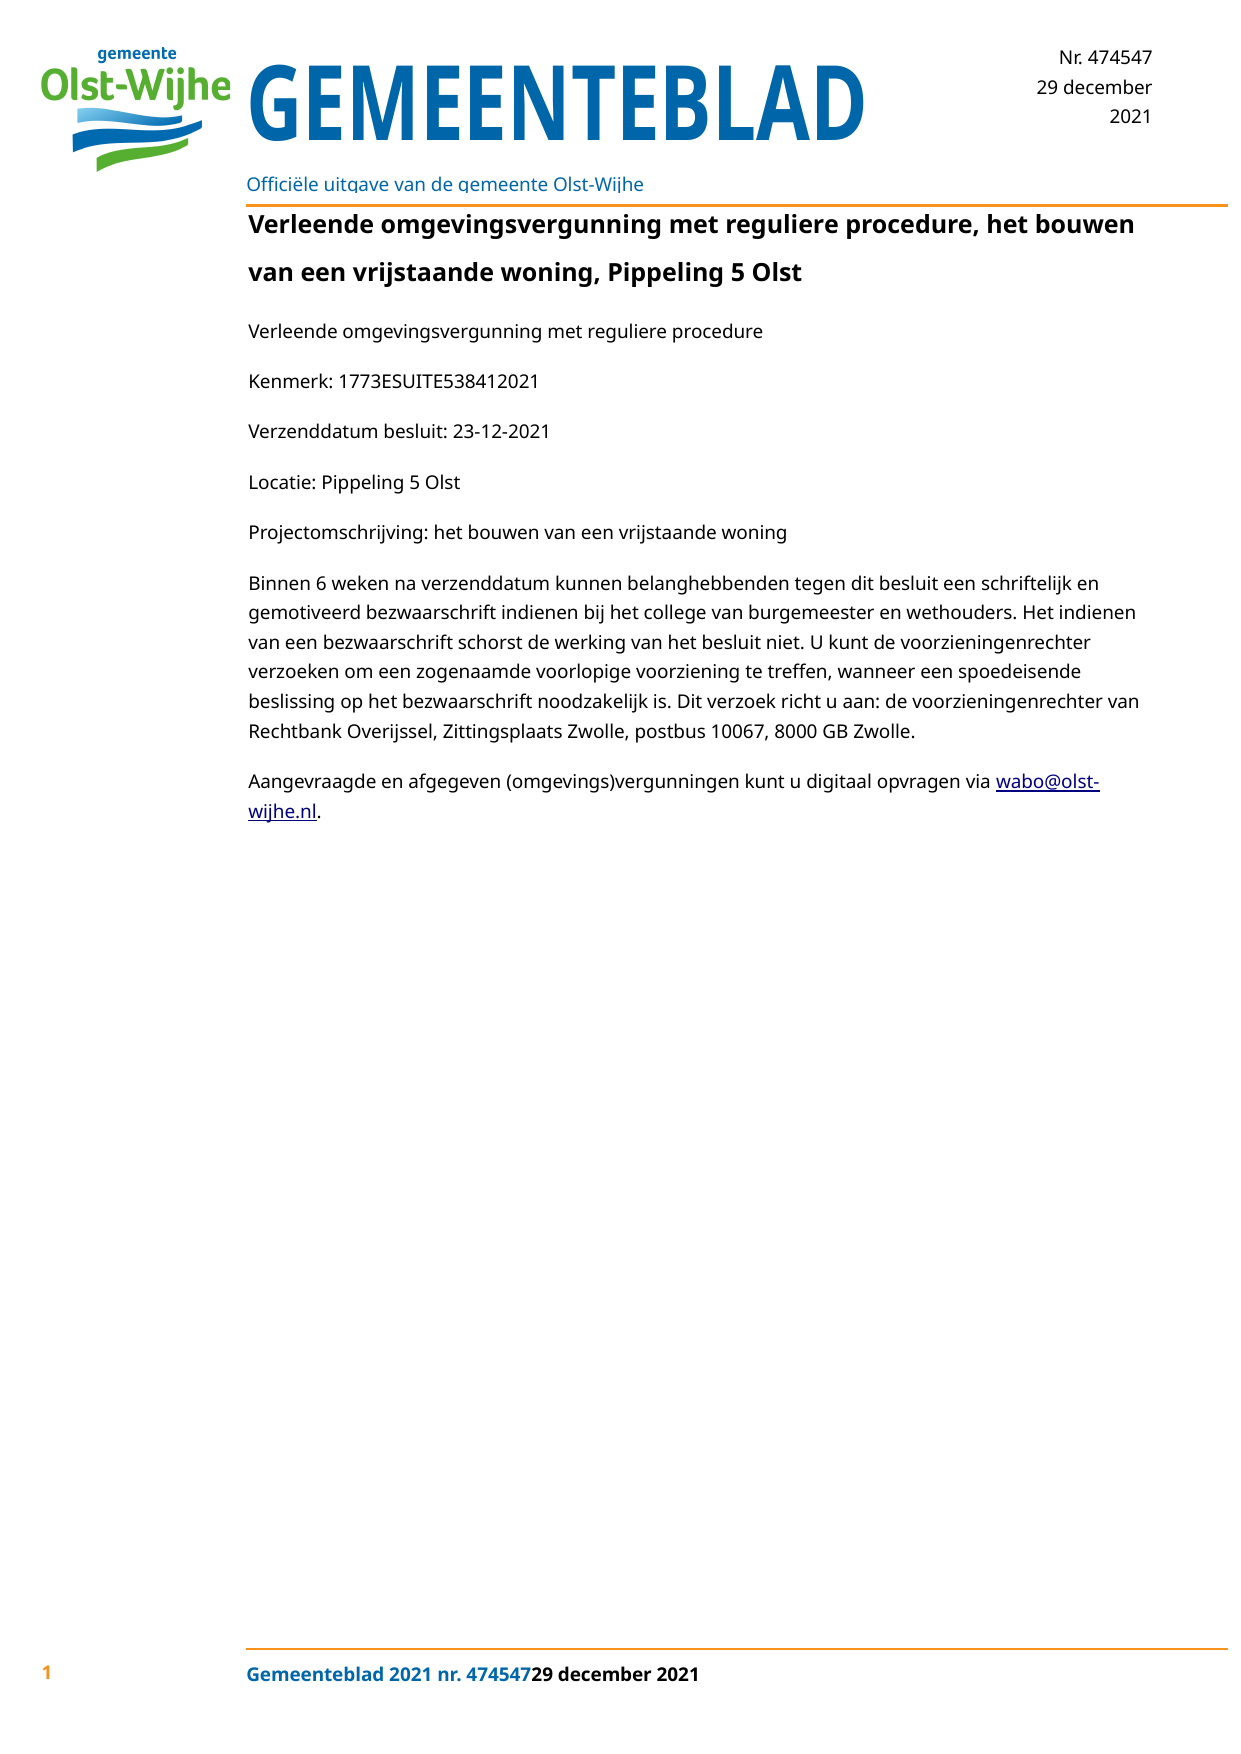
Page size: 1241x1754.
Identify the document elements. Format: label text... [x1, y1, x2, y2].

text Verleende omgevingsvergunning met reguliere procedure [248, 318, 1152, 344]
text Kenmerk: 1773ESUITE538412021 [248, 368, 1152, 394]
text Projectomschrijving: het bouwen van een vrijstaande woning [248, 519, 1152, 545]
picture [41, 47, 231, 172]
text Verleende omgevingsvergunning met reguliere procedure, het bouwen van een vrijstaande woning, Pippeling 5 Olst [248, 207, 1152, 288]
text Aangevraagde en afgegeven (omgevings)vergunningen kunt u digitaal opvragen via wabo@olst-wijhe.nl. [248, 768, 1152, 824]
text Verzenddatum besluit: 23-12-2021 [248, 419, 1152, 444]
text Locatie: Pippeling 5 Olst [248, 469, 1152, 495]
text Binnen 6 weken na verzenddatum kunnen belanghebbenden tegen dit besluit een schriftelijk en gemotiveerd bezwaarschrift indienen bij het college van burgemeester en wethouders. Het indienen van een bezwaarschrift schorst de werking van het besluit niet. U kunt de voorzieningenrechter verzoeken om een zogenaamde voorlopige voorziening te treffen, wanneer een spoedeisende beslissing op het bezwaarschrift noodzakelijk is. Dit verzoek richt u aan: de voorzieningenrechter van Rechtbank Overijssel, Zittingsplaats Zwolle, postbus 10067, 8000 GB Zwolle. [248, 570, 1152, 744]
